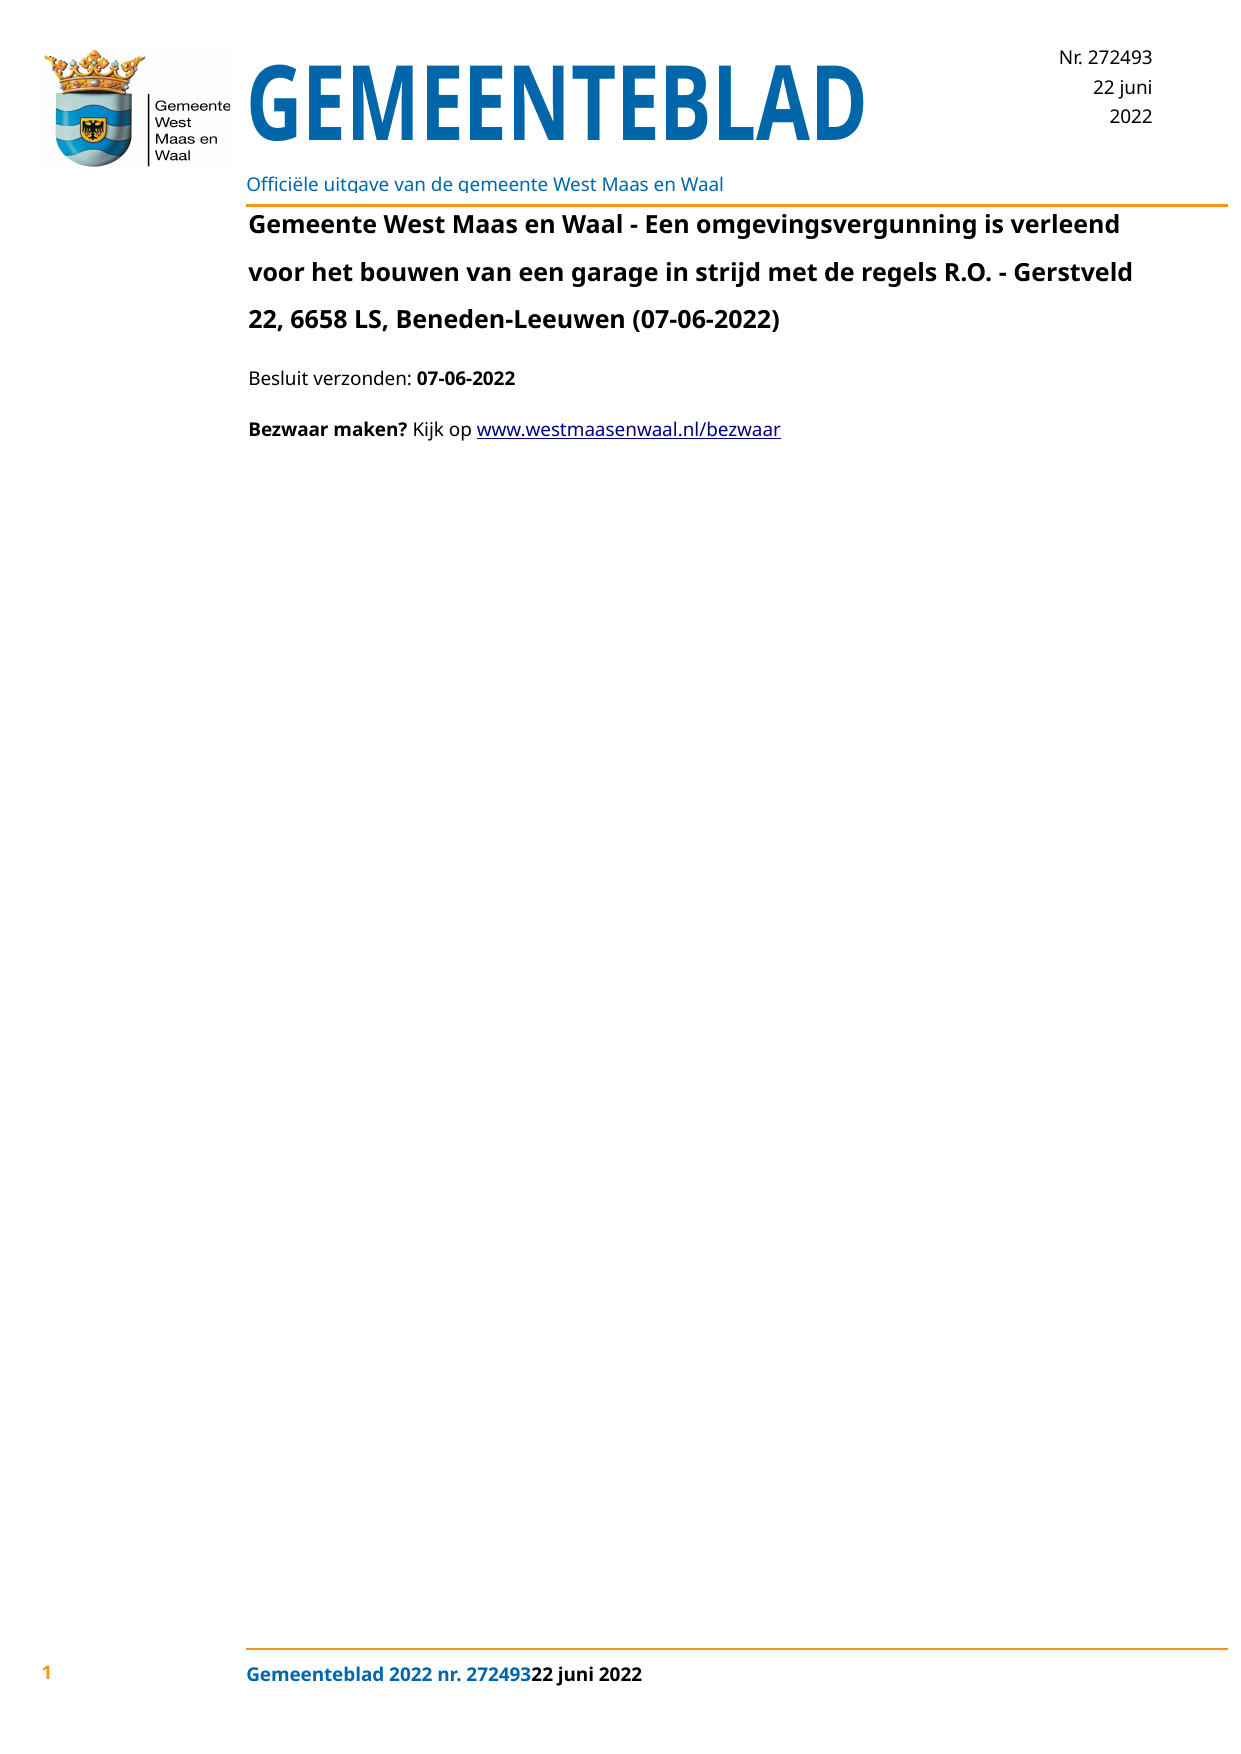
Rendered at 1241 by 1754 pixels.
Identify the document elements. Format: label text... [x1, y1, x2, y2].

picture [41, 47, 231, 172]
text Besluit verzonden: 07-06-2022 [248, 366, 1152, 391]
text Bezwaar maken? Kijk op www.westmaasenwaal.nl/bezwaar [248, 416, 1152, 442]
text Gemeente West Maas en Waal - Een omgevingsvergunning is verleend voor het bouwen van een garage in strijd met de regels R.O. - Gerstveld 22, 6658 LS, Beneden-Leeuwen (07-06-2022) [248, 207, 1152, 336]
